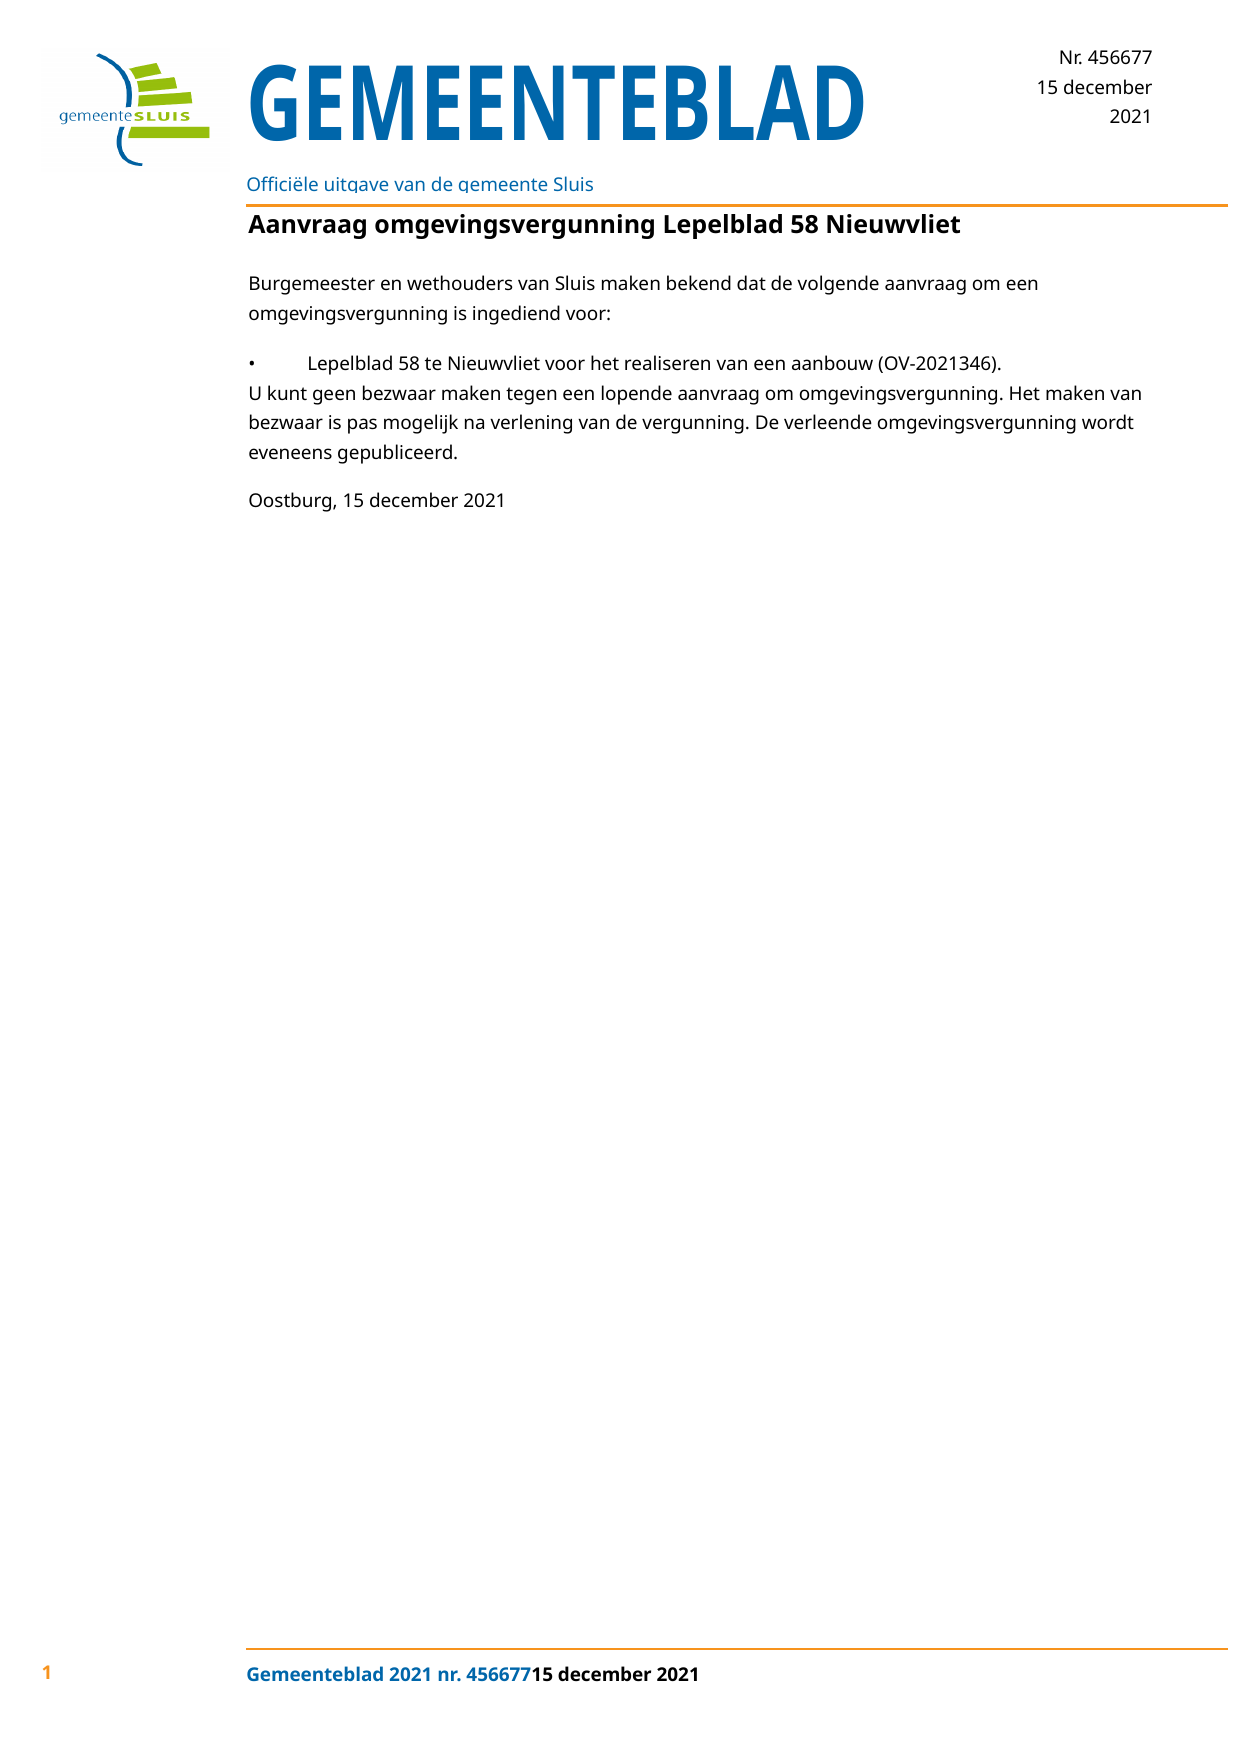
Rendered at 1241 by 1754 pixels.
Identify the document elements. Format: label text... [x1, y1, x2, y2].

list Lepelblad 58 te Nieuwvliet voor het realiseren van een aanbouw (OV-2021346). [248, 350, 1152, 376]
text Burgemeester en wethouders van Sluis maken bekend dat de volgende aanvraag om een omgevingsvergunning is ingediend voor: [248, 270, 1152, 326]
text U kunt geen bezwaar maken tegen een lopende aanvraag om omgevingsvergunning. Het maken van bezwaar is pas mogelijk na verlening van de vergunning. De verleende omgevingsvergunning wordt eveneens gepubliceerd. [248, 380, 1152, 465]
text Oostburg, 15 december 2021 [248, 487, 1152, 513]
text Aanvraag omgevingsvergunning Lepelblad 58 Nieuwvliet [248, 207, 1152, 241]
picture [41, 47, 231, 172]
